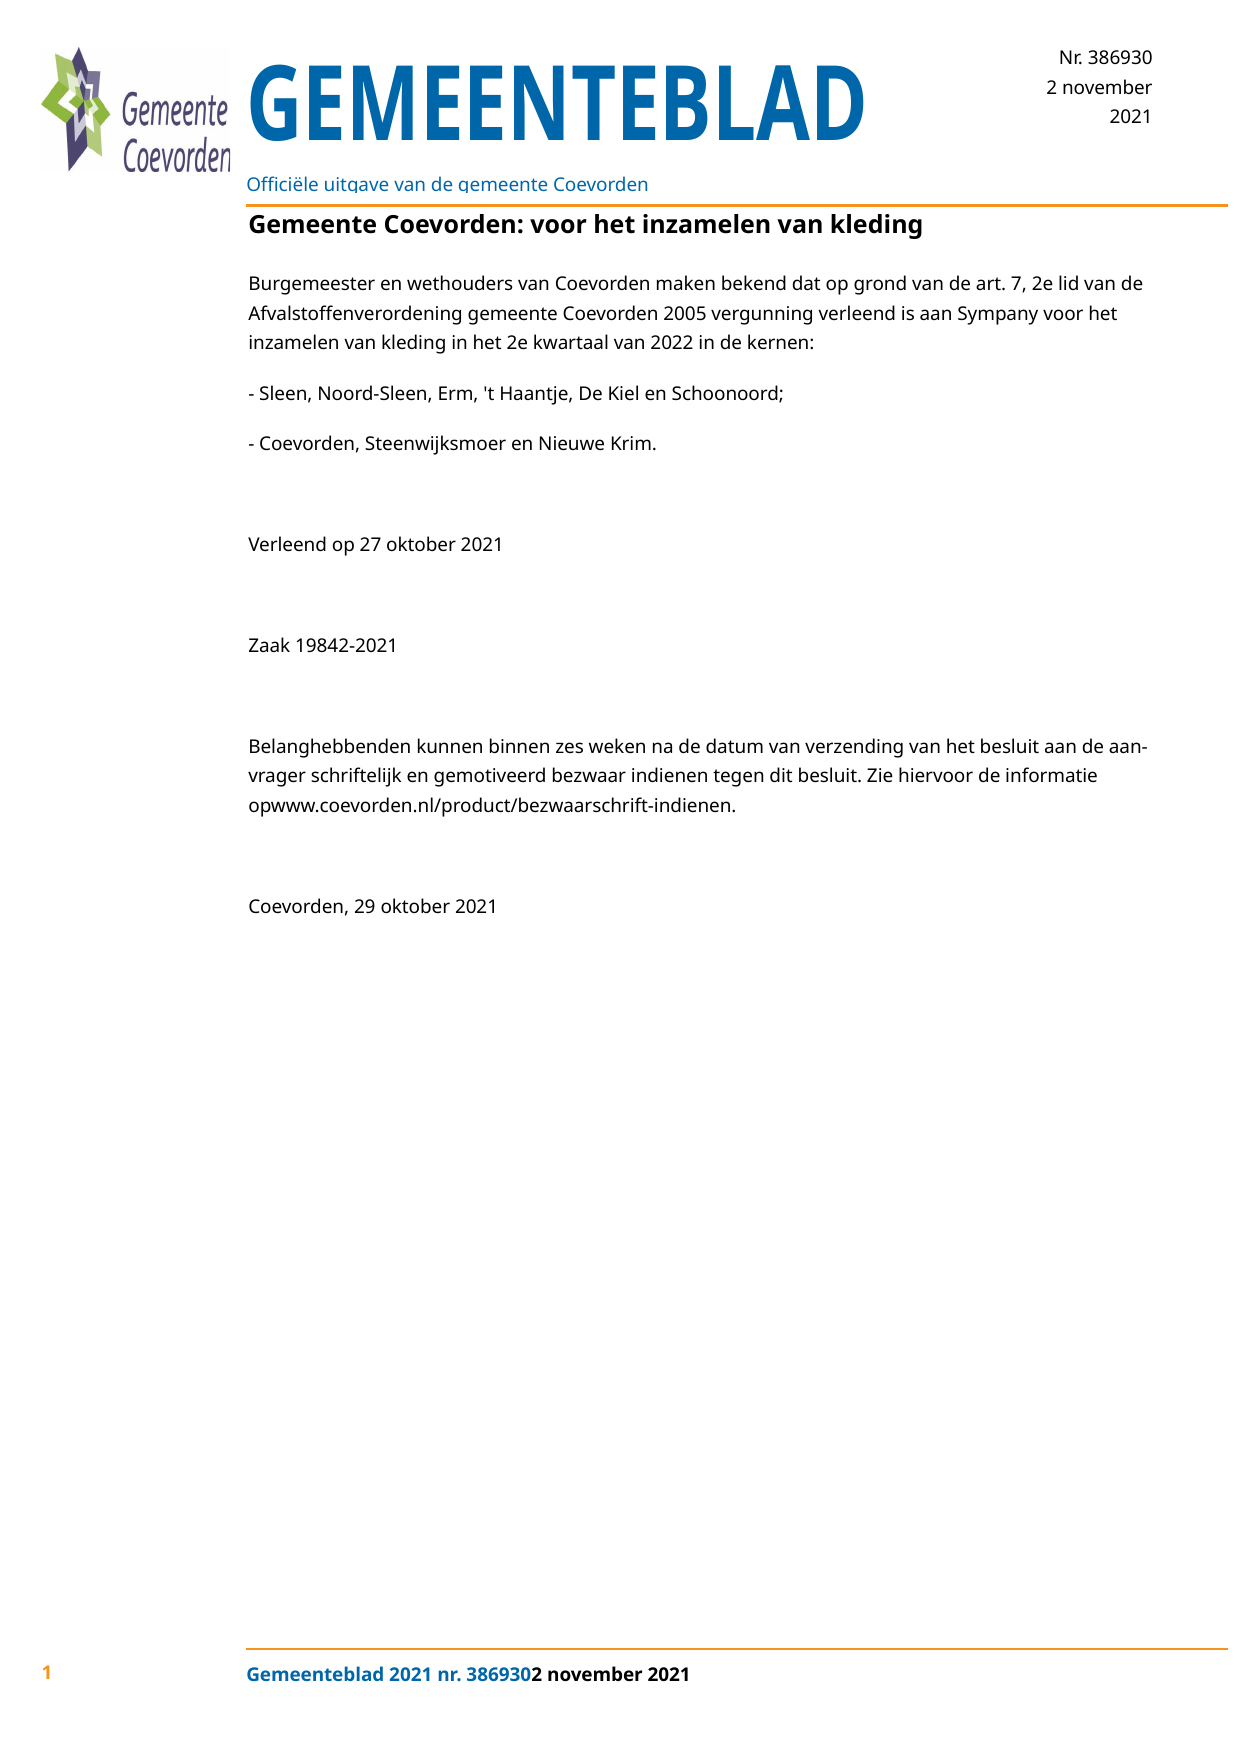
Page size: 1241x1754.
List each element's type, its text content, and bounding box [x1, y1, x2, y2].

text Gemeente Coevorden: voor het inzamelen van kleding [248, 207, 1152, 241]
text Verleend op 27 oktober 2021 [248, 531, 1152, 557]
picture [41, 47, 231, 172]
text Zaak 19842-2021 [248, 632, 1152, 658]
text Coevorden, 29 oktober 2021 [248, 893, 1152, 918]
text - Coevorden, Steenwijksmoer en Nieuwe Krim. [248, 430, 1152, 456]
text Belanghebbenden kunnen binnen zes weken na de datum van verzending van het besluit aan de aan-vrager schriftelijk en gemotiveerd bezwaar indienen tegen dit besluit. Zie hiervoor de informatie opwww.coevorden.nl/product/bezwaarschrift-indienen. [248, 733, 1152, 818]
text Burgemeester en wethouders van Coevorden maken bekend dat op grond van de art. 7, 2e lid van de Afvalstoffenverordening gemeente Coevorden 2005 vergunning verleend is aan Sympany voor het inzamelen van kleding in het 2e kwartaal van 2022 in de kernen: [248, 270, 1152, 355]
text - Sleen, Noord-Sleen, Erm, 't Haantje, De Kiel en Schoonoord; [248, 380, 1152, 406]
